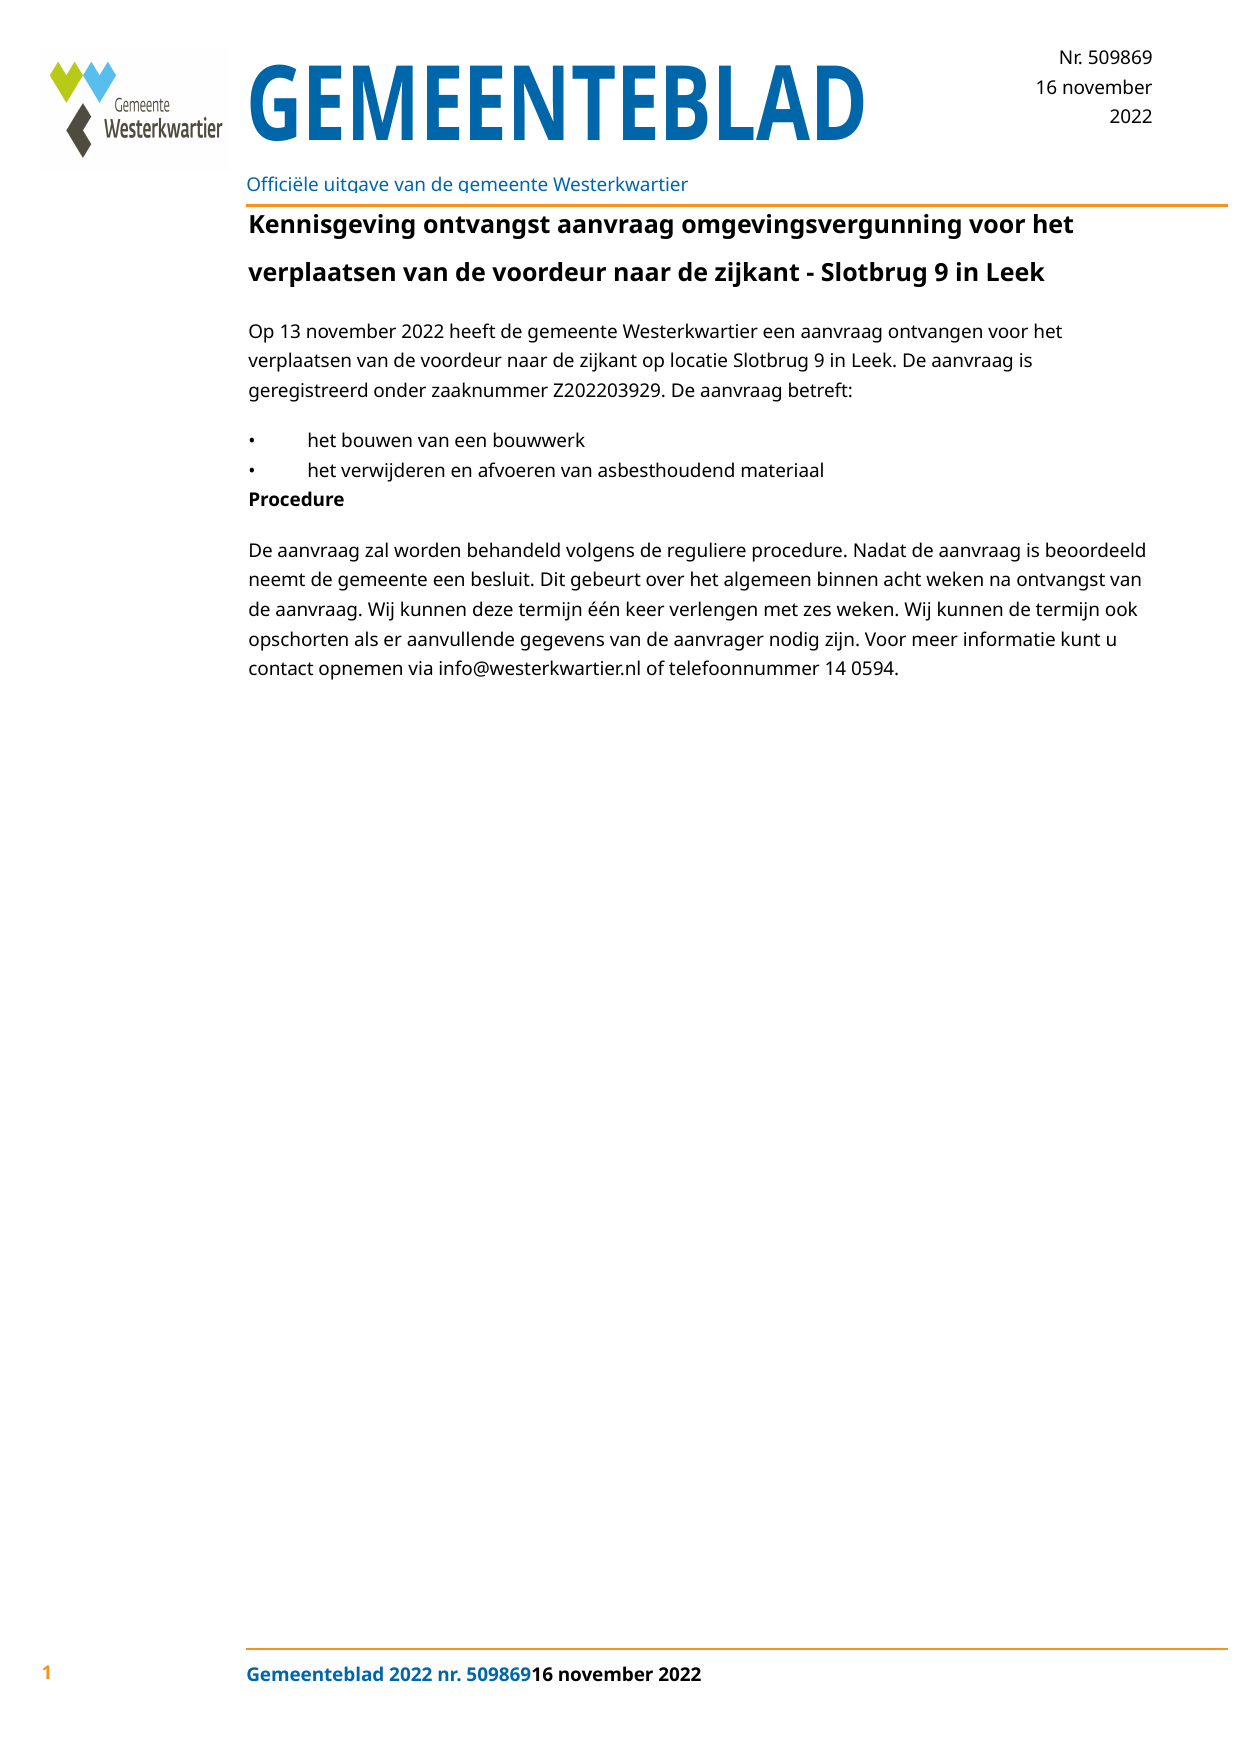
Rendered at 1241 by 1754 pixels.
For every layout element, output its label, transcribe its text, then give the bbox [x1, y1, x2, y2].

text De aanvraag zal worden behandeld volgens de reguliere procedure. Nadat de aanvraag is beoordeeld neemt de gemeente een besluit. Dit gebeurt over het algemeen binnen acht weken na ontvangst van de aanvraag. Wij kunnen deze termijn één keer verlengen met zes weken. Wij kunnen de termijn ook opschorten als er aanvullende gegevens van de aanvrager nodig zijn. Voor meer informatie kunt u contact opnemen via info@westerkwartier.nl of telefoonnummer 14 0594. [248, 537, 1152, 681]
text Procedure [248, 487, 1152, 512]
list het bouwen van een bouwwerk [248, 427, 1152, 453]
text Op 13 november 2022 heeft de gemeente Westerkwartier een aanvraag ontvangen voor het verplaatsen van de voordeur naar de zijkant op locatie Slotbrug 9 in Leek. De aanvraag is geregistreerd onder zaaknummer Z202203929. De aanvraag betreft: [248, 318, 1152, 403]
picture [41, 47, 231, 172]
list het verwijderen en afvoeren van asbesthoudend materiaal [248, 457, 1152, 483]
text Kennisgeving ontvangst aanvraag omgevingsvergunning voor het verplaatsen van de voordeur naar de zijkant - Slotbrug 9 in Leek [248, 207, 1152, 288]
